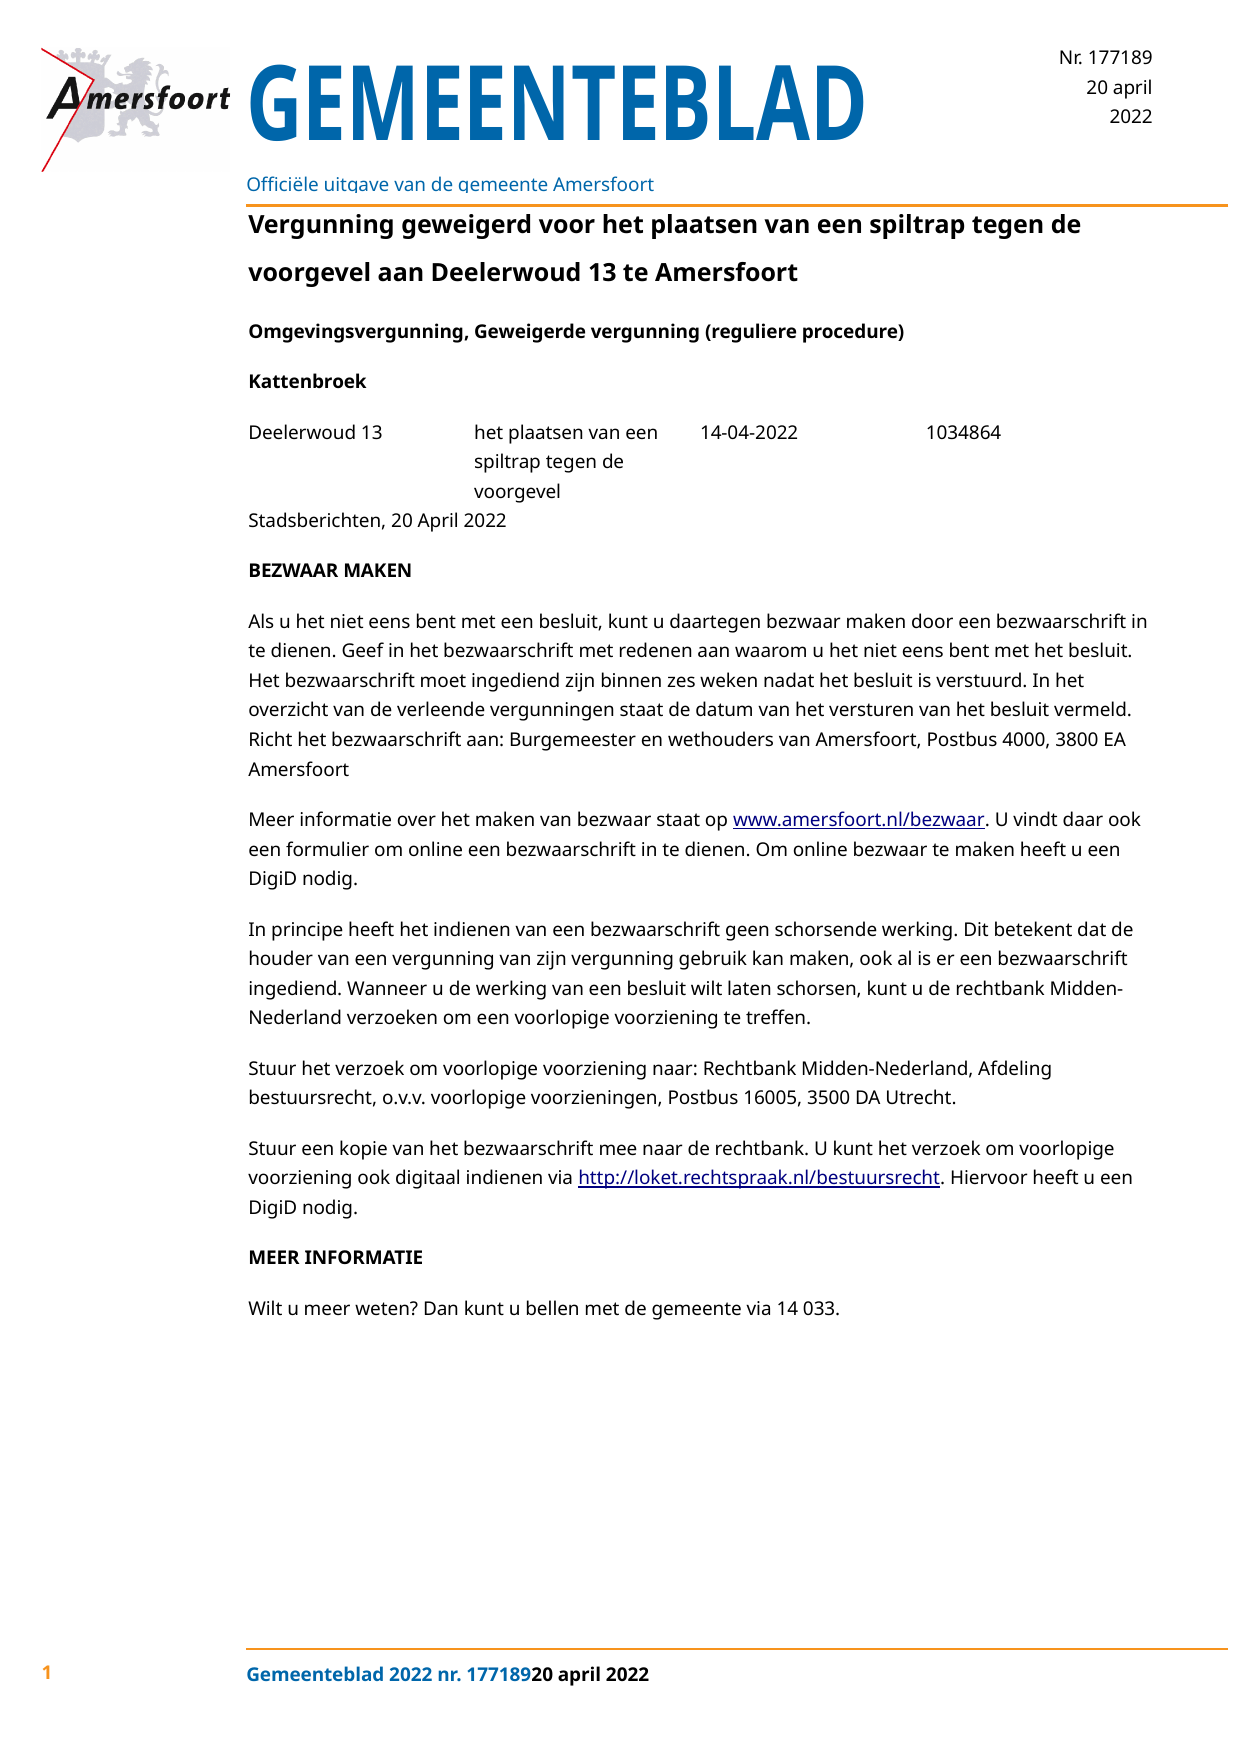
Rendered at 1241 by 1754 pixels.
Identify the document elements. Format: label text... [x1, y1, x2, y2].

table_header 1034864 [926, 419, 1152, 504]
picture [41, 47, 231, 172]
text Stuur een kopie van het bezwaarschrift mee naar de rechtbank. U kunt het verzoek om voorlopige voorziening ook digitaal indienen via http://loket.rechtspraak.nl/bestuursrecht. Hiervoor heeft u een DigiD nodig. [248, 1135, 1152, 1220]
text Wilt u meer weten? Dan kunt u bellen met de gemeente via 14 033. [248, 1295, 1152, 1321]
text Meer informatie over het maken van bezwaar staat op www.amersfoort.nl/bezwaar. U vindt daar ook een formulier om online een bezwaarschrift in te dienen. Om online bezwaar te maken heeft u een DigiD nodig. [248, 806, 1152, 891]
text BEZWAAR MAKEN [248, 557, 1152, 583]
text In principe heeft het indienen van een bezwaarschrift geen schorsende werking. Dit betekent dat de houder van een vergunning van zijn vergunning gebruik kan maken, ook al is er een bezwaarschrift ingediend. Wanneer u de werking van een besluit wilt laten schorsen, kunt u de rechtbank Midden-Nederland verzoeken om een voorlopige voorziening te treffen. [248, 916, 1152, 1030]
text Stadsberichten, 20 April 2022 [248, 507, 1152, 533]
text MEER INFORMATIE [248, 1244, 1152, 1270]
table_header Deelerwoud 13 [248, 419, 474, 504]
text Kattenbroek [248, 368, 1152, 394]
text Vergunning geweigerd voor het plaatsen van een spiltrap tegen de voorgevel aan Deelerwoud 13 te Amersfoort [248, 207, 1152, 288]
table_header het plaatsen van een spiltrap tegen de voorgevel [474, 419, 700, 504]
text Omgevingsvergunning, Geweigerde vergunning (reguliere procedure) [248, 318, 1152, 344]
table_header 14-04-2022 [700, 419, 926, 504]
text Als u het niet eens bent met een besluit, kunt u daartegen bezwaar maken door een bezwaarschrift in te dienen. Geef in het bezwaarschrift met redenen aan waarom u het niet eens bent met het besluit. Het bezwaarschrift moet ingediend zijn binnen zes weken nadat het besluit is verstuurd. In het overzicht van de verleende vergunningen staat de datum van het versturen van het besluit vermeld. Richt het bezwaarschrift aan: Burgemeester en wethouders van Amersfoort, Postbus 4000, 3800 EA Amersfoort [248, 608, 1152, 781]
text Stuur het verzoek om voorlopige voorziening naar: Rechtbank Midden-Nederland, Afdeling bestuursrecht, o.v.v. voorlopige voorzieningen, Postbus 16005, 3500 DA Utrecht. [248, 1055, 1152, 1110]
